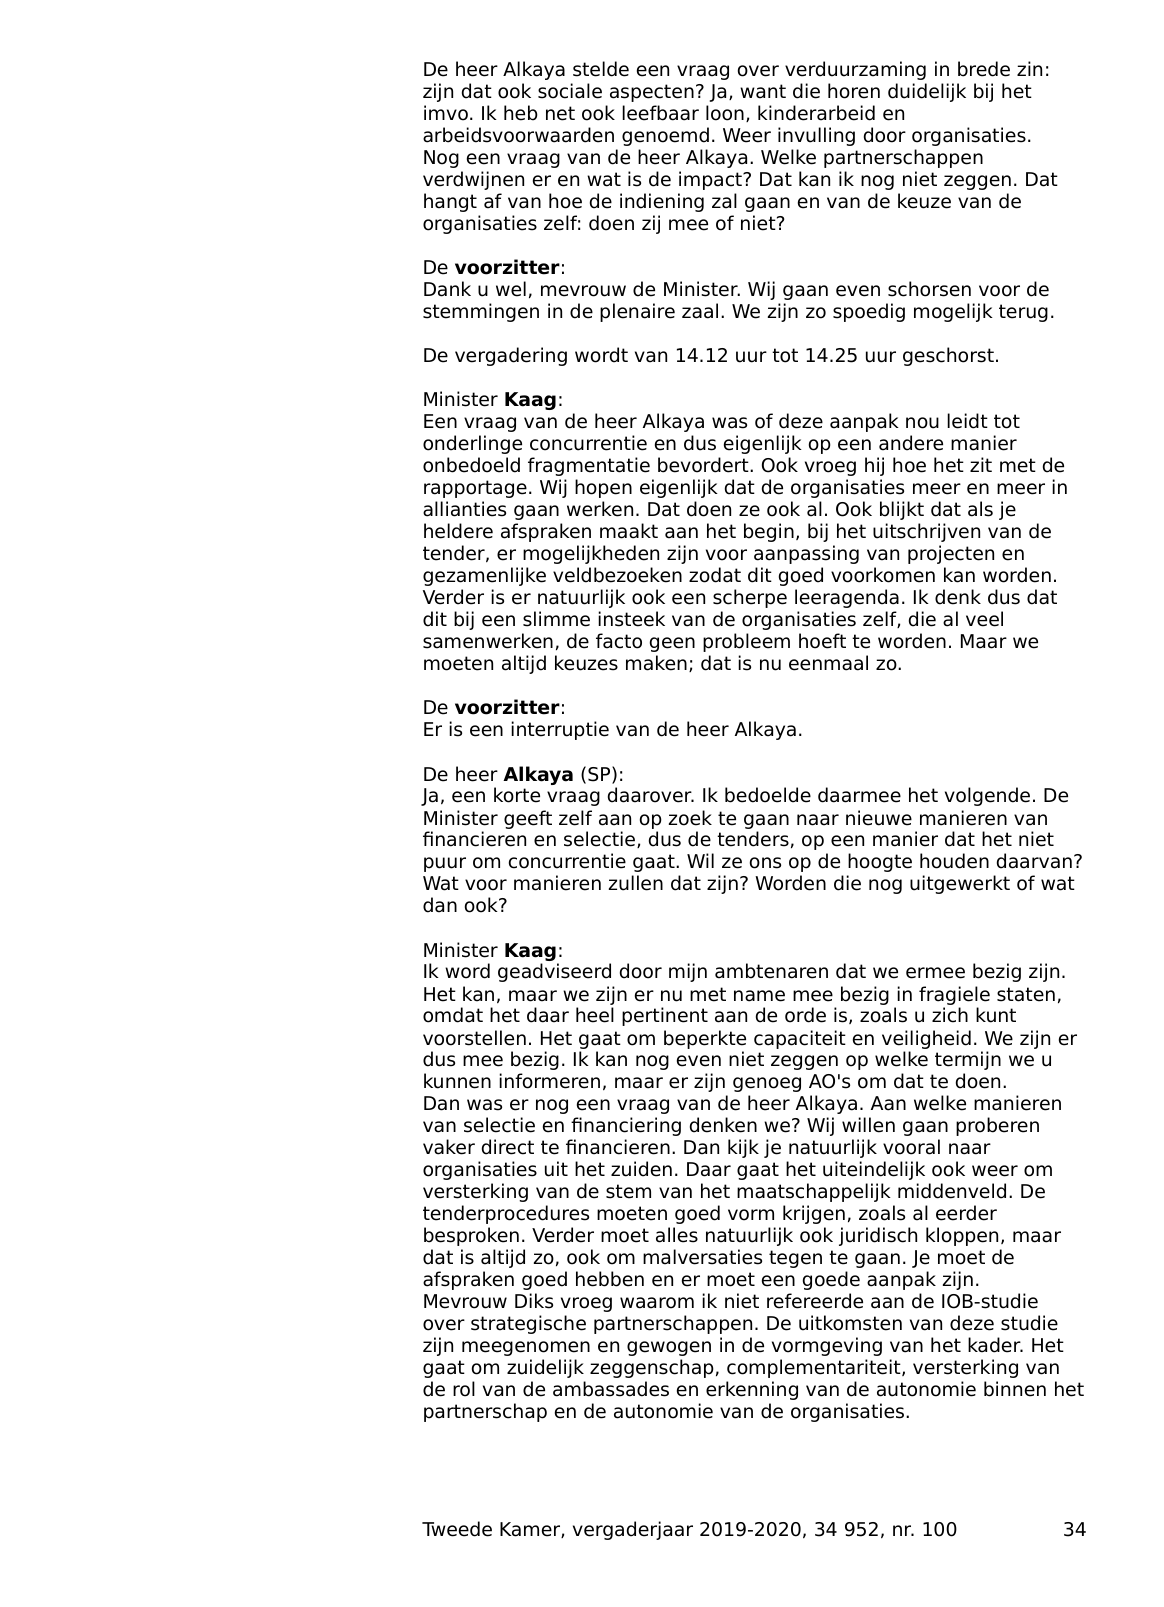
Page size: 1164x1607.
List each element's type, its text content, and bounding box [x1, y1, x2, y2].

text Dan was er nog een vraag van de heer Alkaya. Aan welke manieren van selectie en financiering denken we? Wij willen gaan proberen vaker direct te financieren. Dan kijk je natuurlijk vooral naar organisaties uit het zuiden. Daar gaat het uiteindelijk ook weer om versterking van de stem van het maatschappelijk middenveld. De tenderprocedures moeten goed vorm krijgen, zoals al eerder besproken. Verder moet alles natuurlijk ook juridisch kloppen, maar dat is altijd zo, ook om malversaties tegen te gaan. Je moet de afspraken goed hebben en er moet een goede aanpak zijn. [422, 1093, 1087, 1291]
text Ik word geadviseerd door mijn ambtenaren dat we ermee bezig zijn. Het kan, maar we zijn er nu met name mee bezig in fragiele staten, omdat het daar heel pertinent aan de orde is, zoals u zich kunt voorstellen. Het gaat om beperkte capaciteit en veiligheid. We zijn er dus mee bezig. Ik kan nog even niet zeggen op welke termijn we u kunnen informeren, maar er zijn genoeg AO's om dat te doen. [422, 961, 1087, 1093]
text Dank u wel, mevrouw de Minister. Wij gaan even schorsen voor de stemmingen in de plenaire zaal. We zijn zo spoedig mogelijk terug. [422, 279, 1087, 323]
text De heer Alkaya (SP): [422, 763, 1087, 785]
text De vergadering wordt van 14.12 uur tot 14.25 uur geschorst. [422, 345, 1087, 367]
text Ja, een korte vraag daarover. Ik bedoelde daarmee het volgende. De Minister geeft zelf aan op zoek te gaan naar nieuwe manieren van financieren en selectie, dus de tenders, op een manier dat het niet puur om concurrentie gaat. Wil ze ons op de hoogte houden daarvan? Wat voor manieren zullen dat zijn? Worden die nog uitgewerkt of wat dan ook? [422, 785, 1087, 917]
text De heer Alkaya stelde een vraag over verduurzaming in brede zin: zijn dat ook sociale aspecten? Ja, want die horen duidelijk bij het imvo. Ik heb net ook leefbaar loon, kinderarbeid en arbeidsvoorwaarden genoemd. Weer invulling door organisaties. [422, 59, 1087, 147]
text Mevrouw Diks vroeg waarom ik niet refereerde aan de IOB-studie over strategische partnerschappen. De uitkomsten van deze studie zijn meegenomen en gewogen in de vormgeving van het kader. Het gaat om zuidelijk zeggenschap, complementariteit, versterking van de rol van de ambassades en erkenning van de autonomie binnen het partnerschap en de autonomie van de organisaties. [422, 1291, 1087, 1423]
text De voorzitter: [422, 697, 1087, 719]
text Minister Kaag: [422, 939, 1087, 961]
text Nog een vraag van de heer Alkaya. Welke partnerschappen verdwijnen er en wat is de impact? Dat kan ik nog niet zeggen. Dat hangt af van hoe de indiening zal gaan en van de keuze van de organisaties zelf: doen zij mee of niet? [422, 147, 1087, 235]
text Er is een interruptie van de heer Alkaya. [422, 719, 1087, 741]
text De voorzitter: [422, 257, 1087, 279]
text Minister Kaag: [422, 389, 1087, 411]
text Een vraag van de heer Alkaya was of deze aanpak nou leidt tot onderlinge concurrentie en dus eigenlijk op een andere manier onbedoeld fragmentatie bevordert. Ook vroeg hij hoe het zit met de rapportage. Wij hopen eigenlijk dat de organisaties meer en meer in allianties gaan werken. Dat doen ze ook al. Ook blijkt dat als je heldere afspraken maakt aan het begin, bij het uitschrijven van de tender, er mogelijkheden zijn voor aanpassing van projecten en gezamenlijke veldbezoeken zodat dit goed voorkomen kan worden. Verder is er natuurlijk ook een scherpe leeragenda. Ik denk dus dat dit bij een slimme insteek van de organisaties zelf, die al veel samenwerken, de facto geen probleem hoeft te worden. Maar we moeten altijd keuzes maken; dat is nu eenmaal zo. [422, 411, 1087, 675]
